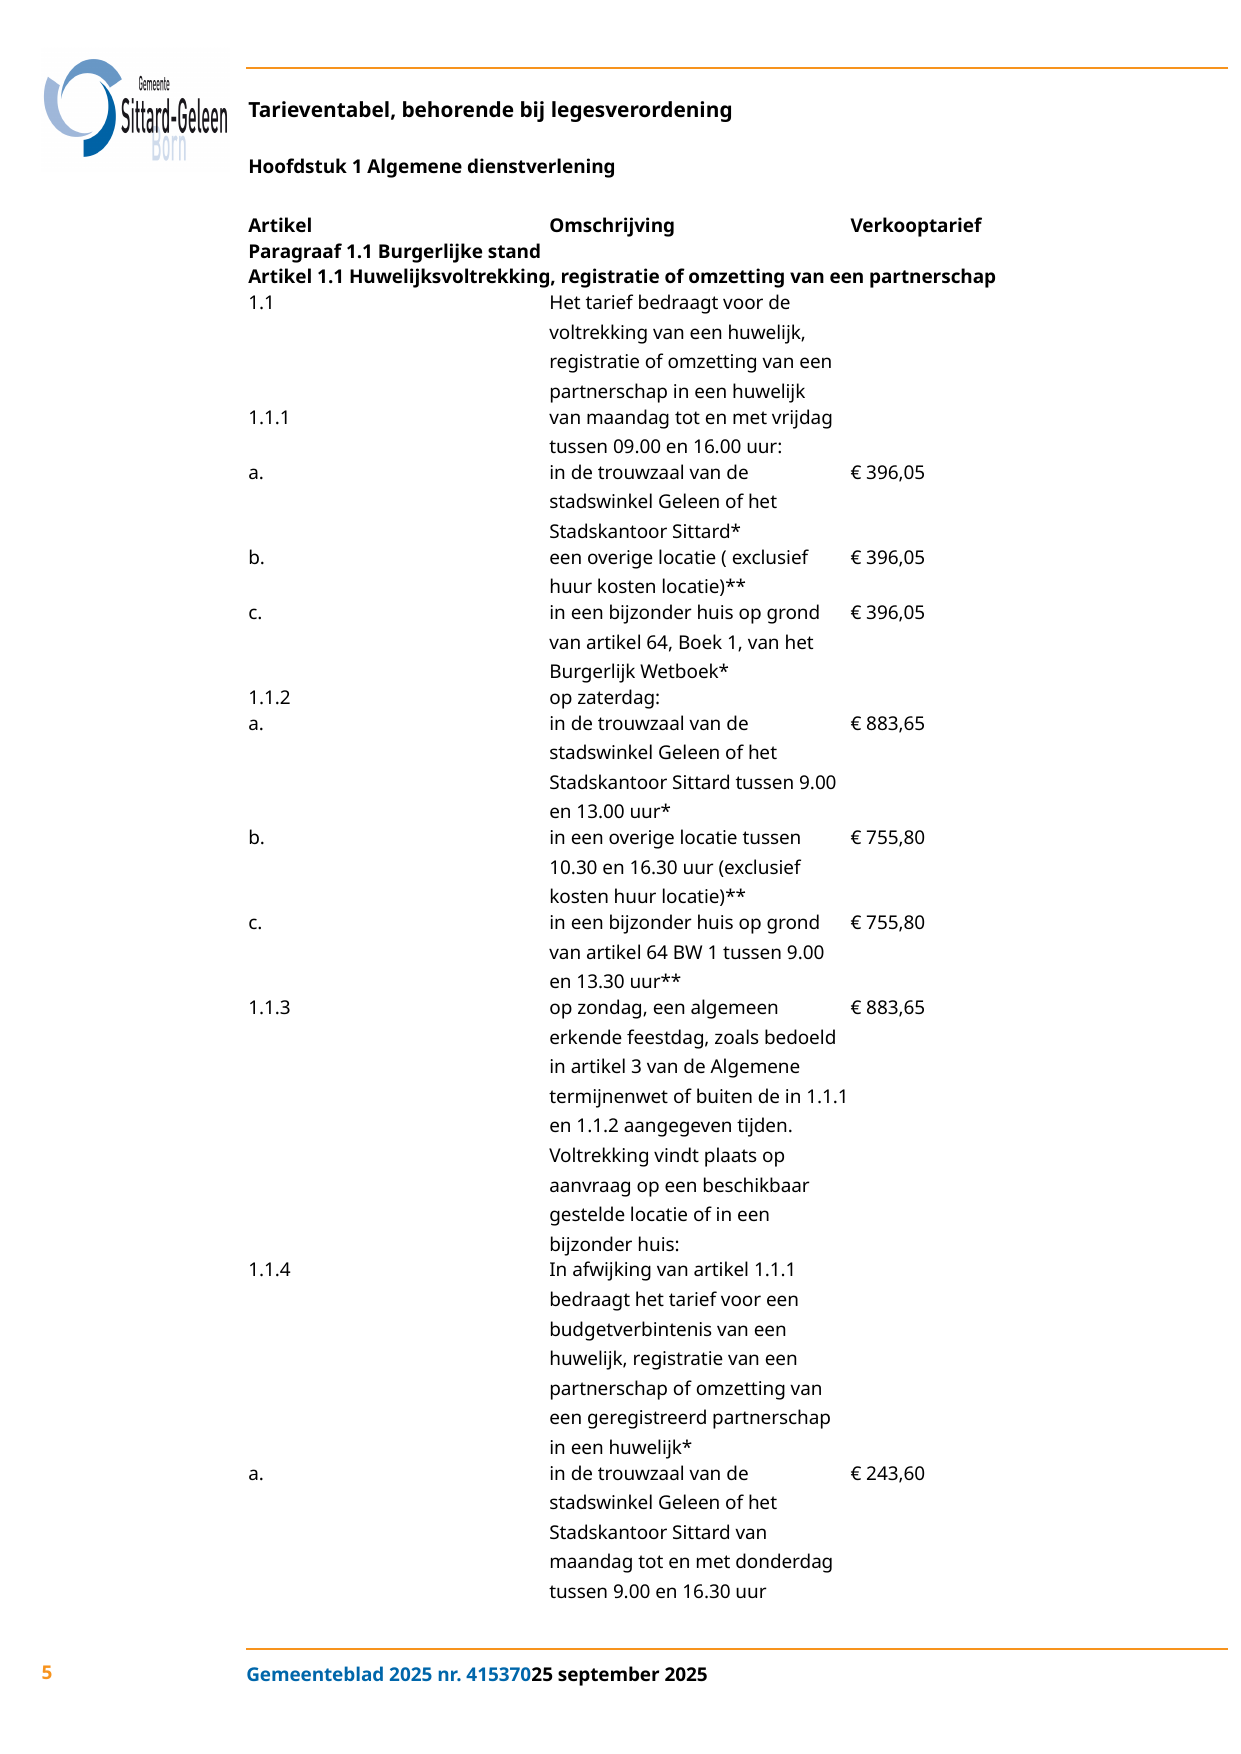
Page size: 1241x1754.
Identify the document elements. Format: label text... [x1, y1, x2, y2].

table_cell b. [248, 544, 549, 599]
table_cell in de trouwzaal van de stadswinkel Geleen of het Stadskantoor Sittard* [549, 459, 850, 544]
text Tarieventabel, behorende bij legesverordening [248, 95, 1152, 123]
table_cell Artikel 1.1 Huwelijksvoltrekking, registratie of omzetting van een partnerschap [248, 264, 1152, 289]
table_cell van maandag tot en met vrijdag tussen 09.00 en 16.00 uur: [549, 404, 850, 459]
table_cell op zondag, een algemeen erkende feestdag, zoals bedoeld in artikel 3 van de Algemene termijnenwet of buiten de in 1.1.1 en 1.1.2 aangegeven tijden. Voltrekking vindt plaats op aanvraag op een beschikbaar gestelde locatie of in een bijzonder huis: [549, 994, 850, 1257]
table_cell [850, 289, 1152, 404]
table_header Artikel [248, 212, 549, 238]
table_cell een overige locatie ( exclusief huur kosten locatie)** [549, 544, 850, 599]
table_cell Paragraaf 1.1 Burgerlijke stand [248, 238, 1152, 264]
table_cell b. [248, 825, 549, 909]
table_cell c. [248, 909, 549, 994]
table_cell In afwijking van artikel 1.1.1 bedraagt het tarief voor een budgetverbintenis van een huwelijk, registratie van een partnerschap of omzetting van een geregistreerd partnerschap in een huwelijk* [549, 1257, 850, 1460]
table_cell in de trouwzaal van de stadswinkel Geleen of het Stadskantoor Sittard tussen 9.00 en 13.00 uur* [549, 710, 850, 824]
table_cell a. [248, 1460, 549, 1604]
table_cell € 243,60 [850, 1460, 1152, 1604]
table_cell 1.1.3 [248, 994, 549, 1257]
table_cell € 396,05 [850, 544, 1152, 599]
table_cell in een bijzonder huis op grond van artikel 64, Boek 1, van het Burgerlijk Wetboek* [549, 599, 850, 684]
table_cell € 883,65 [850, 710, 1152, 824]
table_cell [850, 1257, 1152, 1460]
table_cell Het tarief bedraagt voor de voltrekking van een huwelijk, registratie of omzetting van een partnerschap in een huwelijk [549, 289, 850, 404]
table_cell [850, 684, 1152, 710]
picture [41, 47, 231, 172]
table_cell in een overige locatie tussen 10.30 en 16.30 uur (exclusief kosten huur locatie)** [549, 825, 850, 909]
table_cell c. [248, 599, 549, 684]
table_cell in de trouwzaal van de stadswinkel Geleen of het Stadskantoor Sittard van maandag tot en met donderdag tussen 9.00 en 16.30 uur [549, 1460, 850, 1604]
table_cell in een bijzonder huis op grond van artikel 64 BW 1 tussen 9.00 en 13.30 uur** [549, 909, 850, 994]
table_cell op zaterdag: [549, 684, 850, 710]
table_cell [850, 404, 1152, 459]
table_cell 1.1 [248, 289, 549, 404]
table_header Verkooptarief [850, 212, 1152, 238]
table_cell a. [248, 459, 549, 544]
table_cell € 883,65 [850, 994, 1152, 1257]
table_header Omschrijving [549, 212, 850, 238]
table_cell a. [248, 710, 549, 824]
table_cell 1.1.1 [248, 404, 549, 459]
table_cell € 755,80 [850, 825, 1152, 909]
table_cell 1.1.2 [248, 684, 549, 710]
table_cell € 396,05 [850, 599, 1152, 684]
table_cell 1.1.4 [248, 1257, 549, 1460]
table_cell € 396,05 [850, 459, 1152, 544]
text Hoofdstuk 1 Algemene dienstverlening [248, 153, 1152, 179]
table_cell € 755,80 [850, 909, 1152, 994]
